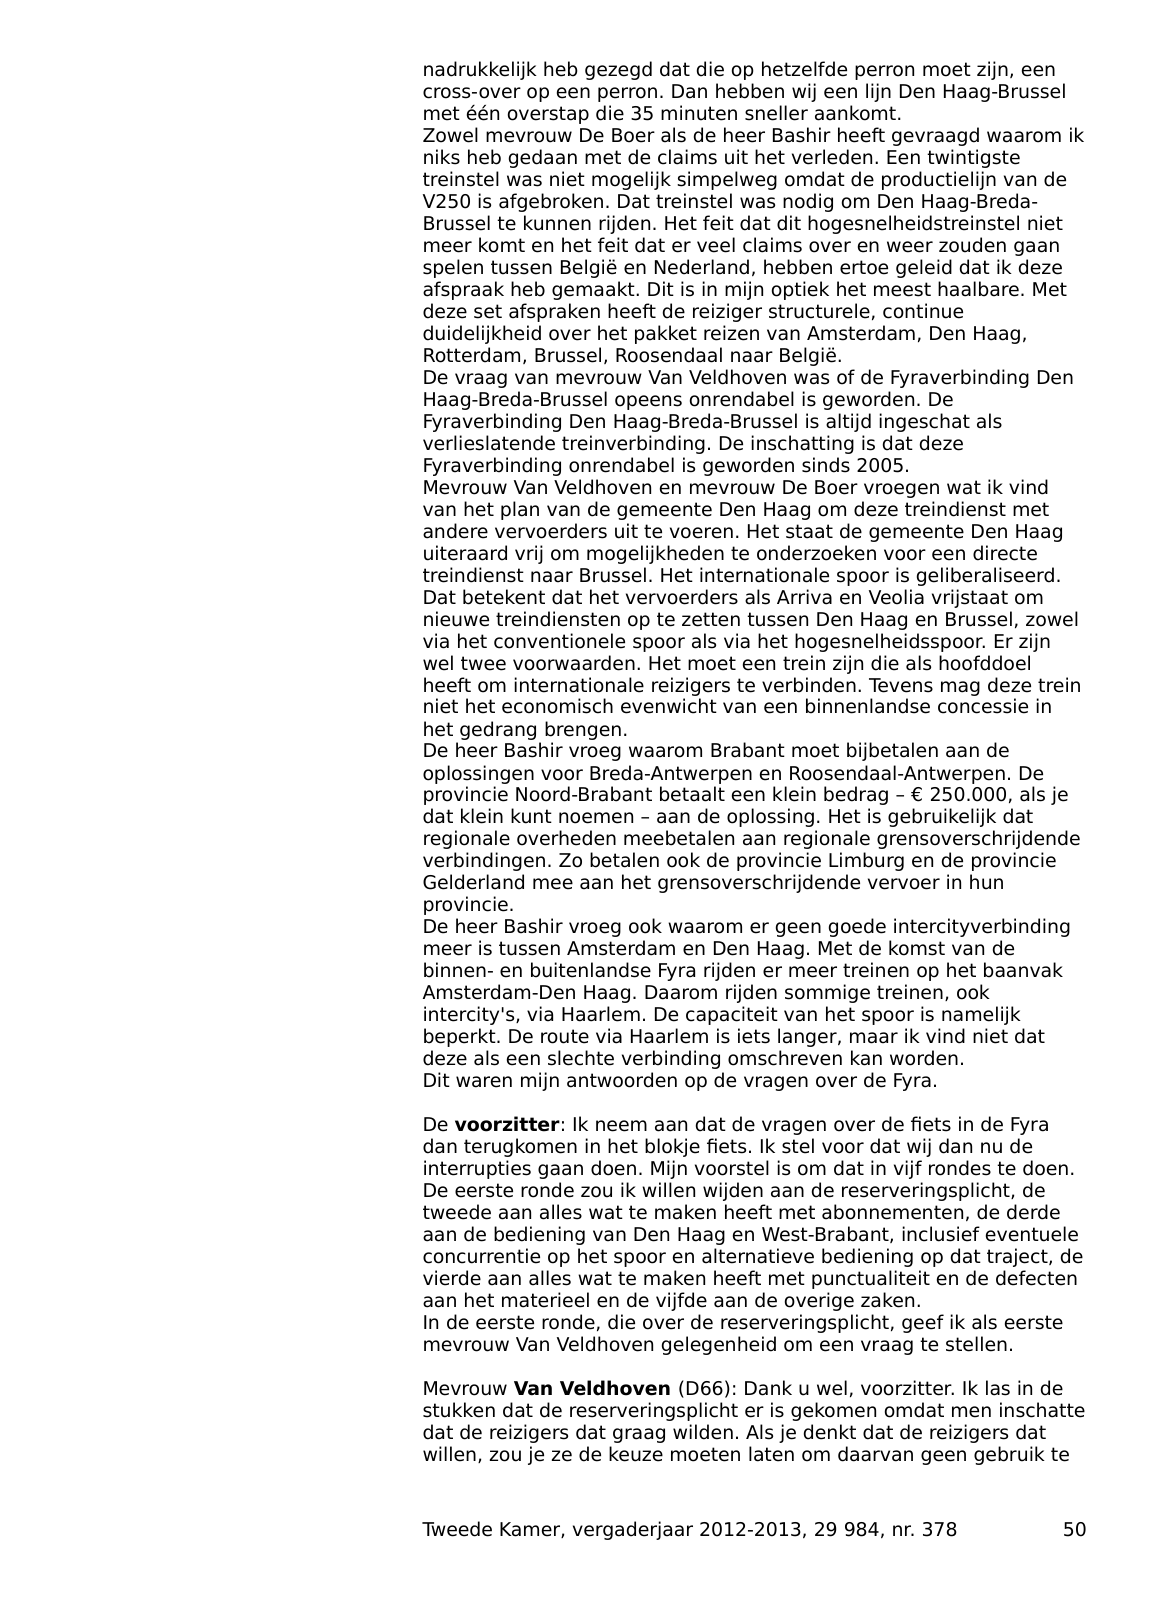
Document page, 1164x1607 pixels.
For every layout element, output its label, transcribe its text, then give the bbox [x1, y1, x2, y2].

text De heer Bashir vroeg waarom Brabant moet bijbetalen aan de oplossingen voor Breda-Antwerpen en Roosendaal-Antwerpen. De provincie Noord-Brabant betaalt een klein bedrag – € 250.000, als je dat klein kunt noemen – aan de oplossing. Het is gebruikelijk dat regionale overheden meebetalen aan regionale grensoverschrijdende verbindingen. Zo betalen ook de provincie Limburg en de provincie Gelderland mee aan het grensoverschrijdende vervoer in hun provincie. [422, 740, 1087, 916]
text Mevrouw Van Veldhoven (D66): Dank u wel, voorzitter. Ik las in de stukken dat de reserveringsplicht er is gekomen omdat men inschatte dat de reizigers dat graag wilden. Als je denkt dat de reizigers dat willen, zou je ze de keuze moeten laten om daarvan geen gebruik te [422, 1378, 1087, 1466]
text Dit waren mijn antwoorden op de vragen over de Fyra. [422, 1070, 1087, 1092]
text De voorzitter: Ik neem aan dat de vragen over de fiets in de Fyra dan terugkomen in het blokje fiets. Ik stel voor dat wij dan nu de interrupties gaan doen. Mijn voorstel is om dat in vijf rondes te doen. De eerste ronde zou ik willen wijden aan de reserveringsplicht, de tweede aan alles wat te maken heeft met abonnementen, de derde aan de bediening van Den Haag en West-Brabant, inclusief eventuele concurrentie op het spoor en alternatieve bediening op dat traject, de vierde aan alles wat te maken heeft met punctualiteit en de defecten aan het materieel en de vijfde aan de overige zaken. [422, 1114, 1087, 1312]
text De vraag van mevrouw Van Veldhoven was of de Fyraverbinding Den Haag-Breda-Brussel opeens onrendabel is geworden. De Fyraverbinding Den Haag-Breda-Brussel is altijd ingeschat als verlieslatende treinverbinding. De inschatting is dat deze Fyraverbinding onrendabel is geworden sinds 2005. [422, 367, 1087, 477]
text Zowel mevrouw De Boer als de heer Bashir heeft gevraagd waarom ik niks heb gedaan met de claims uit het verleden. Een twintigste treinstel was niet mogelijk simpelweg omdat de productielijn van de V250 is afgebroken. Dat treinstel was nodig om Den Haag-Breda-Brussel te kunnen rijden. Het feit dat dit hogesnelheidstreinstel niet meer komt en het feit dat er veel claims over en weer zouden gaan spelen tussen België en Nederland, hebben ertoe geleid dat ik deze afspraak heb gemaakt. Dit is in mijn optiek het meest haalbare. Met deze set afspraken heeft de reiziger structurele, continue duidelijkheid over het pakket reizen van Amsterdam, Den Haag, Rotterdam, Brussel, Roosendaal naar België. [422, 125, 1087, 367]
text Mevrouw Van Veldhoven en mevrouw De Boer vroegen wat ik vind van het plan van de gemeente Den Haag om deze treindienst met andere vervoerders uit te voeren. Het staat de gemeente Den Haag uiteraard vrij om mogelijkheden te onderzoeken voor een directe treindienst naar Brussel. Het internationale spoor is geliberaliseerd. Dat betekent dat het vervoerders als Arriva en Veolia vrijstaat om nieuwe treindiensten op te zetten tussen Den Haag en Brussel, zowel via het conventionele spoor als via het hogesnelheidsspoor. Er zijn wel twee voorwaarden. Het moet een trein zijn die als hoofddoel heeft om internationale reizigers te verbinden. Tevens mag deze trein niet het economisch evenwicht van een binnenlandse concessie in het gedrang brengen. [422, 477, 1087, 740]
text In de eerste ronde, die over de reserveringsplicht, geef ik als eerste mevrouw Van Veldhoven gelegenheid om een vraag te stellen. [422, 1312, 1087, 1356]
text De heer Bashir vroeg ook waarom er geen goede intercityverbinding meer is tussen Amsterdam en Den Haag. Met de komst van de binnen- en buitenlandse Fyra rijden er meer treinen op het baanvak Amsterdam-Den Haag. Daarom rijden sommige treinen, ook intercity's, via Haarlem. De capaciteit van het spoor is namelijk beperkt. De route via Haarlem is iets langer, maar ik vind niet dat deze als een slechte verbinding omschreven kan worden. [422, 916, 1087, 1070]
text nadrukkelijk heb gezegd dat die op hetzelfde perron moet zijn, een cross-over op een perron. Dan hebben wij een lijn Den Haag-Brussel met één overstap die 35 minuten sneller aankomt. [422, 59, 1087, 125]
